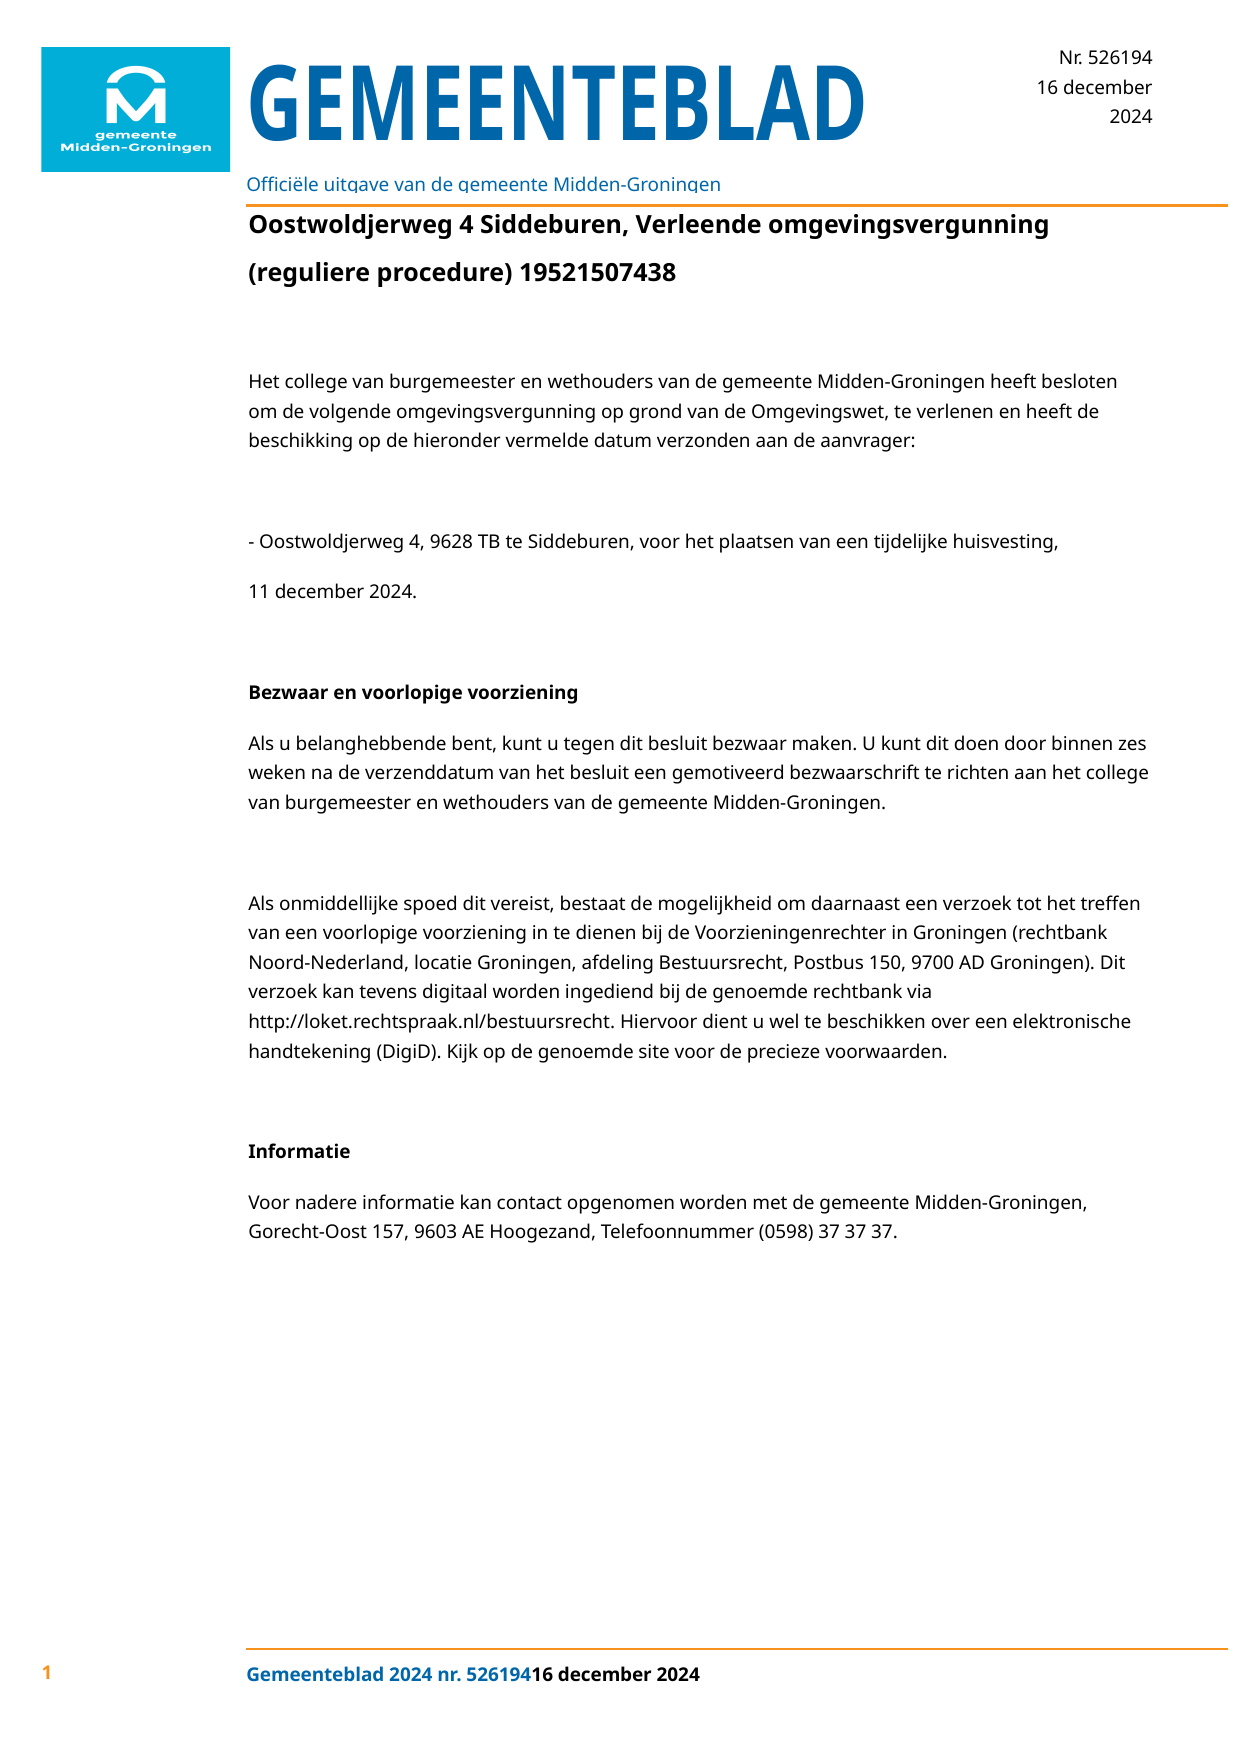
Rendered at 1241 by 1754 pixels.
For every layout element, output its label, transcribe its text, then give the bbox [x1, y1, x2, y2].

text Het college van burgemeester en wethouders van de gemeente Midden-Groningen heeft besloten om de volgende omgevingsvergunning op grond van de Omgevingswet, te verlenen en heeft de beschikking op de hieronder vermelde datum verzonden aan de aanvrager: [248, 368, 1152, 453]
text 11 december 2024. [248, 579, 1152, 604]
text Als u belanghebbende bent, kunt u tegen dit besluit bezwaar maken. U kunt dit doen door binnen zes weken na de verzenddatum van het besluit een gemotiveerd bezwaarschrift te richten aan het college van burgemeester en wethouders van de gemeente Midden-Groningen. [248, 730, 1152, 815]
text Als onmiddellijke spoed dit vereist, bestaat de mogelijkheid om daarnaast een verzoek tot het treffen van een voorlopige voorziening in te dienen bij de Voorzieningenrechter in Groningen (rechtbank Noord-Nederland, locatie Groningen, afdeling Bestuursrecht, Postbus 150, 9700 AD Groningen). Dit verzoek kan tevens digitaal worden ingediend bij de genoemde rechtbank via http://loket.rechtspraak.nl/bestuursrecht. Hiervoor dient u wel te beschikken over een elektronische handtekening (DigiD). Kijk op de genoemde site voor de precieze voorwaarden. [248, 890, 1152, 1064]
text Informatie [248, 1139, 1152, 1164]
text Voor nadere informatie kan contact opgenomen worden met de gemeente Midden-Groningen, Gorecht-Oost 157, 9603 AE Hoogezand, Telefoonnummer (0598) 37 37 37. [248, 1189, 1152, 1244]
picture [184, 146, 190, 153]
text - Oostwoldjerweg 4, 9628 TB te Siddeburen, voor het plaatsen van een tijdelijke huisvesting, [248, 528, 1152, 554]
picture [108, 66, 164, 82]
picture [107, 89, 165, 122]
text Oostwoldjerweg 4 Siddeburen, Verleende omgevingsvergunning (reguliere procedure) 19521507438 [248, 207, 1152, 288]
text Bezwaar en voorlopige voorziening [248, 679, 1152, 705]
